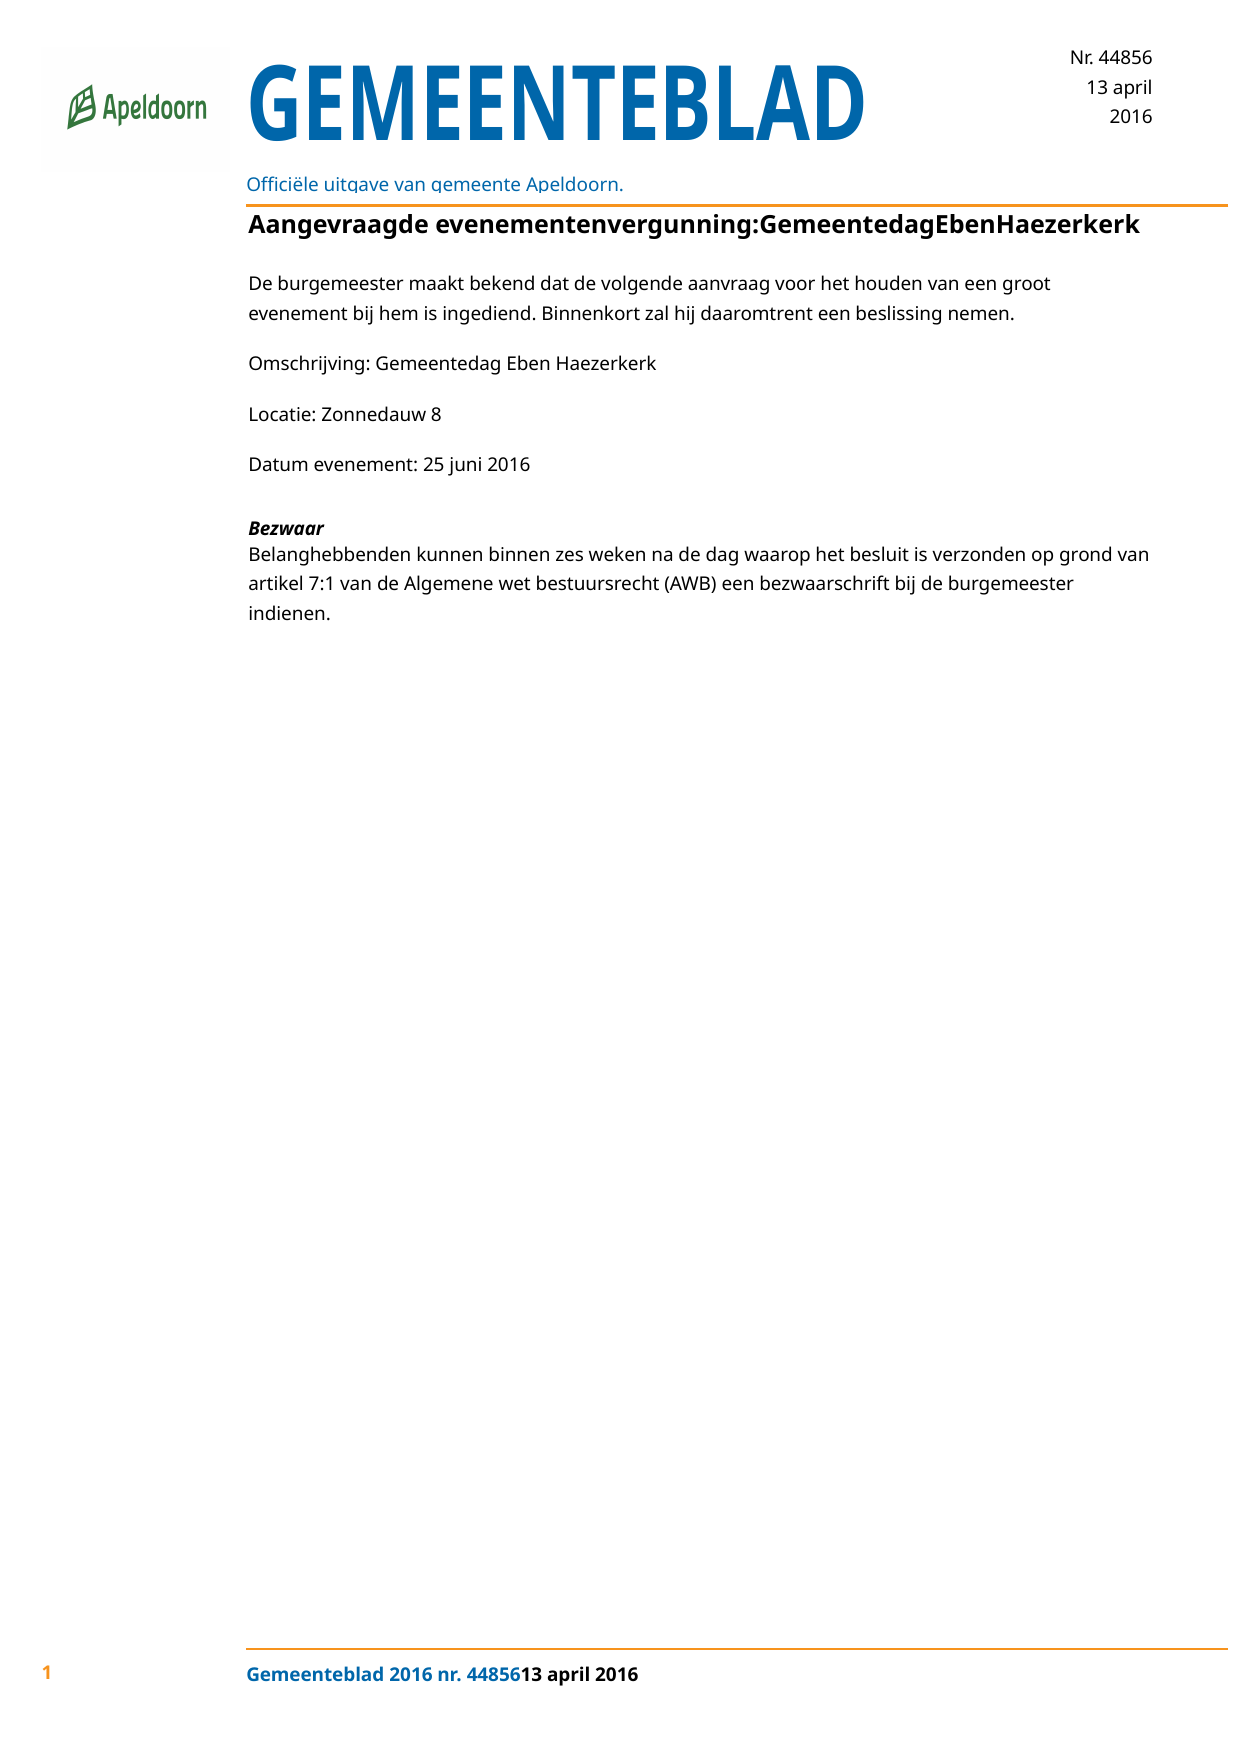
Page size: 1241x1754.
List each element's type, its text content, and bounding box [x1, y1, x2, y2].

text Belanghebbenden kunnen binnen zes weken na de dag waarop het besluit is verzonden op grond van artikel 7:1 van de Algemene wet bestuursrecht (AWB) een bezwaarschrift bij de burgemeester indienen. [248, 541, 1152, 626]
text Omschrijving: Gemeentedag Eben Haezerkerk [248, 350, 1152, 376]
picture [41, 47, 231, 172]
text Locatie: Zonnedauw 8 [248, 401, 1152, 426]
text Datum evenement: 25 juni 2016 [248, 451, 1152, 477]
text Aangevraagde evenementenvergunning:GemeentedagEbenHaezerkerk [248, 207, 1152, 241]
text Bezwaar [248, 515, 1152, 541]
text De burgemeester maakt bekend dat de volgende aanvraag voor het houden van een groot evenement bij hem is ingediend. Binnenkort zal hij daaromtrent een beslissing nemen. [248, 270, 1152, 326]
